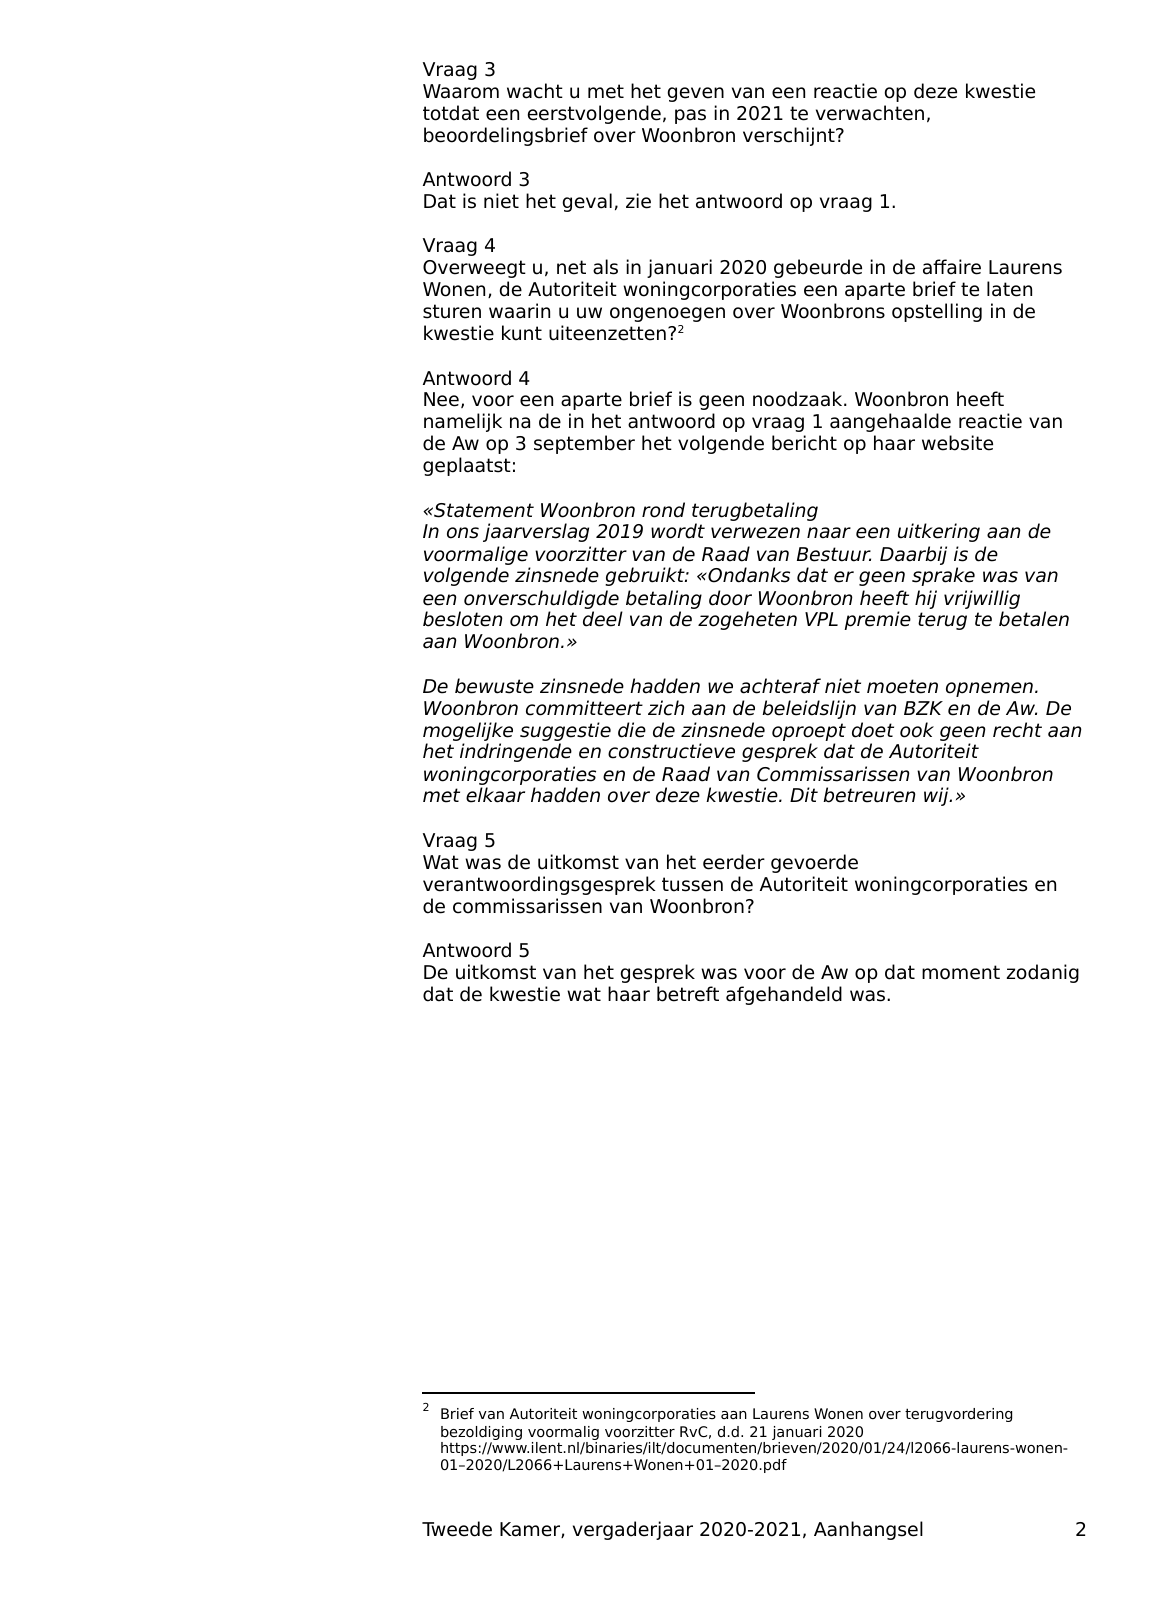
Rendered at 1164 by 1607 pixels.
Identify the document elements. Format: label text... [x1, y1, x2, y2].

text Nee, voor een aparte brief is geen noodzaak. Woonbron heeft namelijk na de in het antwoord op vraag 1 aangehaalde reactie van de Aw op 3 september het volgende bericht op haar website geplaatst: [422, 389, 1087, 477]
text Antwoord 5 [422, 940, 1087, 962]
text Overweegt u, net als in januari 2020 gebeurde in de affaire Laurens Wonen, de Autoriteit woningcorporaties een aparte brief te laten sturen waarin u uw ongenoegen over Woonbrons opstelling in de kwestie kunt uiteenzetten? [422, 257, 1087, 345]
text Dat is niet het geval, zie het antwoord op vraag 1. [422, 191, 1087, 213]
text Brief van Autoriteit woningcorporaties aan Laurens Wonen over terugvordering bezoldiging voormalig voorzitter RvC, d.d. 21 januari 2020 https://www.ilent.nl/binaries/ilt/documenten/brieven/2020/01/24/l2066-laurens-wonen-01–2020/L2066+Laurens+Wonen+01–2020.pdf [422, 1402, 1087, 1474]
text Vraag 3 [422, 59, 1087, 81]
text Antwoord 4 [422, 367, 1087, 389]
text Vraag 4 [422, 235, 1087, 257]
text Waarom wacht u met het geven van een reactie op deze kwestie totdat een eerstvolgende, pas in 2021 te verwachten, beoordelingsbrief over Woonbron verschijnt? [422, 81, 1087, 147]
text «Statement Woonbron rond terugbetaling [422, 499, 1087, 521]
text De bewuste zinsnede hadden we achteraf niet moeten opnemen. Woonbron committeert zich aan de beleidslijn van BZK en de Aw. De mogelijke suggestie die de zinsnede oproept doet ook geen recht aan het indringende en constructieve gesprek dat de Autoriteit woningcorporaties en de Raad van Commissarissen van Woonbron met elkaar hadden over deze kwestie. Dit betreuren wij.» [422, 676, 1087, 807]
text Antwoord 3 [422, 169, 1087, 191]
text De uitkomst van het gesprek was voor de Aw op dat moment zodanig dat de kwestie wat haar betreft afgehandeld was. [422, 962, 1087, 1006]
text In ons jaarverslag 2019 wordt verwezen naar een uitkering aan de voormalige voorzitter van de Raad van Bestuur. Daarbij is de volgende zinsnede gebruikt: «Ondanks dat er geen sprake was van een onverschuldigde betaling door Woonbron heeft hij vrijwillig besloten om het deel van de zogeheten VPL premie terug te betalen aan Woonbron.» [422, 521, 1087, 653]
text Wat was de uitkomst van het eerder gevoerde verantwoordingsgesprek tussen de Autoriteit woningcorporaties en de commissarissen van Woonbron? [422, 852, 1087, 917]
text Vraag 5 [422, 829, 1087, 852]
